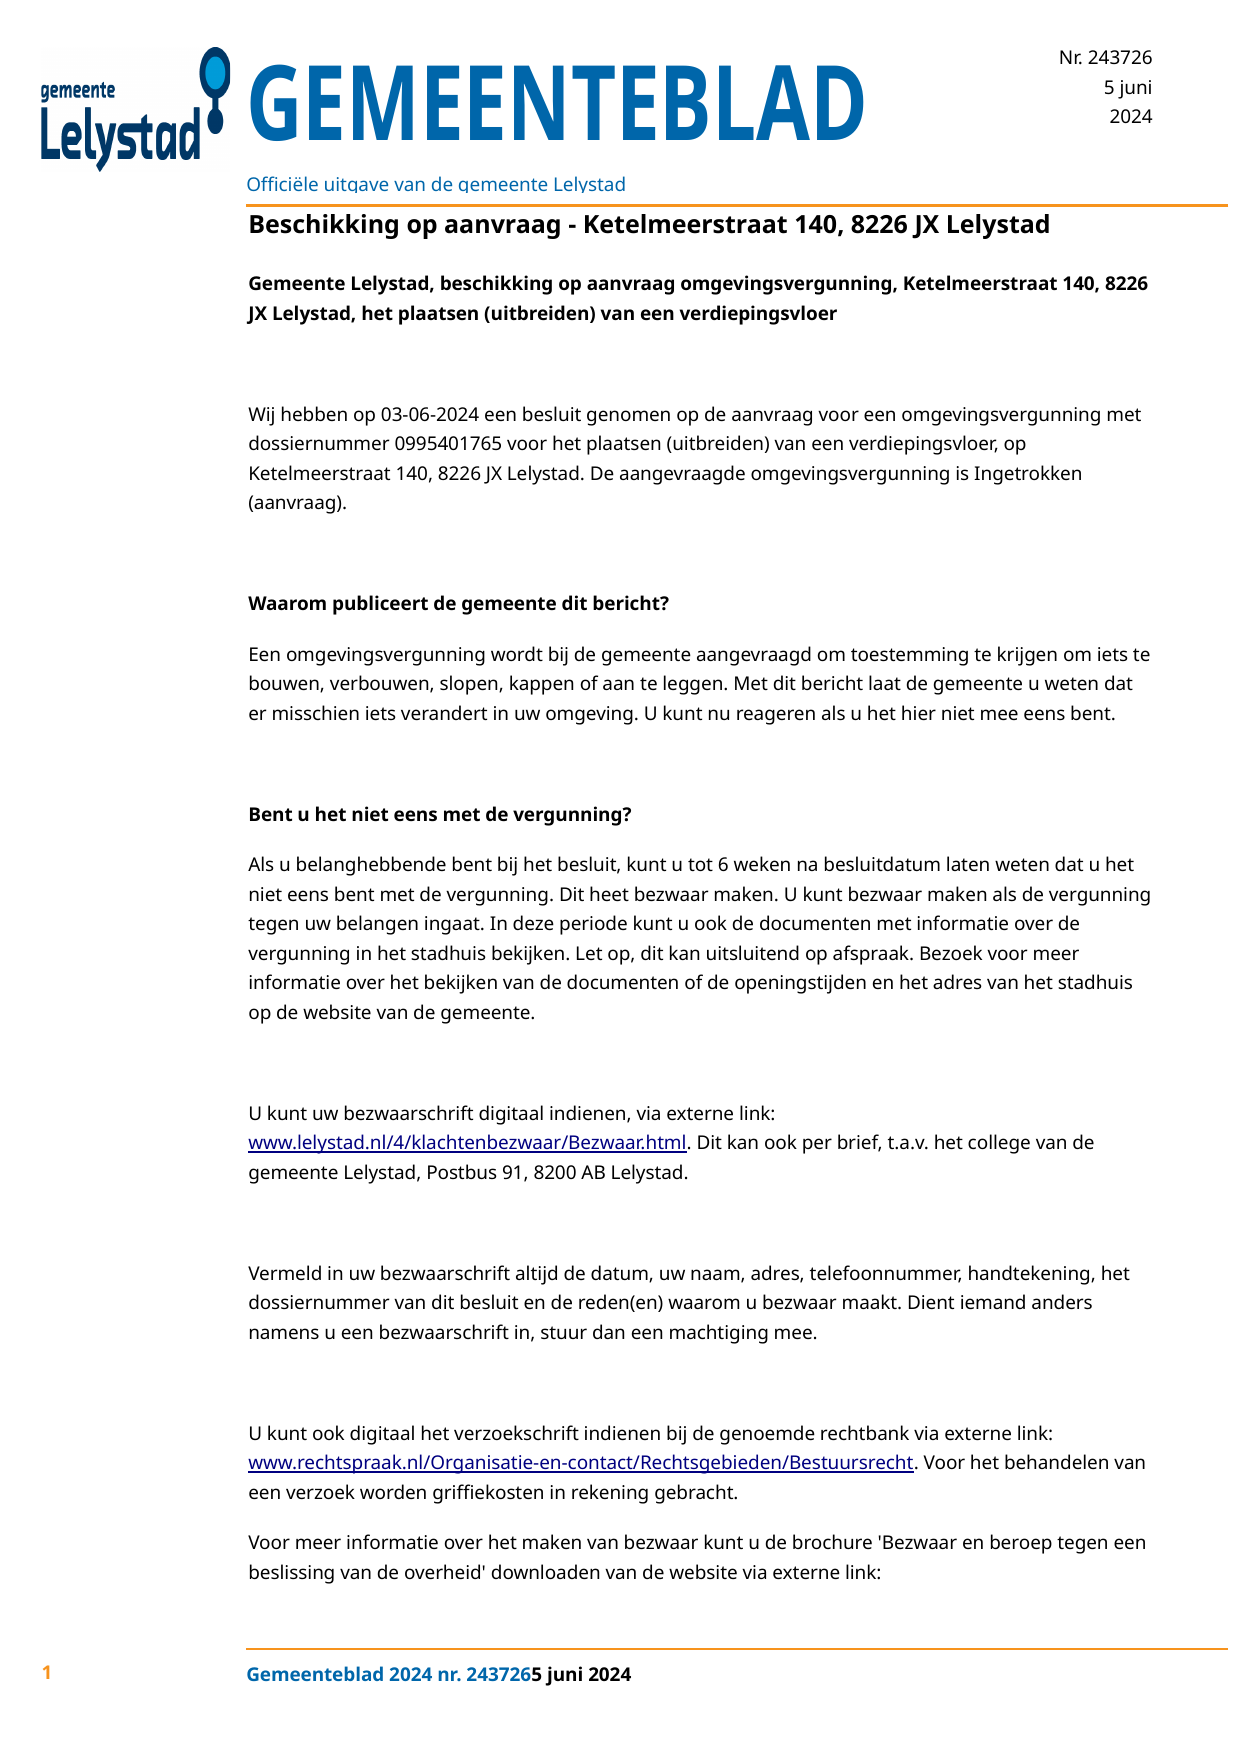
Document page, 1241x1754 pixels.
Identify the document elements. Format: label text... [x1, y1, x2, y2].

text U kunt ook digitaal het verzoekschrift indienen bij de genoemde rechtbank via externe link: www.rechtspraak.nl/Organisatie-en-contact/Rechtsgebieden/Bestuursrecht. Voor het behandelen van een verzoek worden griffiekosten in rekening gebracht. [248, 1420, 1152, 1505]
text Gemeente Lelystad, beschikking op aanvraag omgevingsvergunning, Ketelmeerstraat 140, 8226 JX Lelystad, het plaatsen (uitbreiden) van een verdiepingsvloer [248, 270, 1152, 326]
text Voor meer informatie over het maken van bezwaar kunt u de brochure 'Bezwaar en beroep tegen een beslissing van de overheid' downloaden van de website via externe link: [248, 1529, 1152, 1585]
text Beschikking op aanvraag - Ketelmeerstraat 140, 8226 JX Lelystad [248, 207, 1152, 241]
text U kunt uw bezwaarschrift digitaal indienen, via externe link: www.lelystad.nl/4/klachtenbezwaar/Bezwaar.html. Dit kan ook per brief, t.a.v. het college van de gemeente Lelystad, Postbus 91, 8200 AB Lelystad. [248, 1100, 1152, 1185]
text Waarom publiceert de gemeente dit bericht? [248, 590, 1152, 616]
text Een omgevingsvergunning wordt bij de gemeente aangevraagd om toestemming te krijgen om iets te bouwen, verbouwen, slopen, kappen of aan te leggen. Met dit bericht laat de gemeente u weten dat er misschien iets verandert in uw omgeving. U kunt nu reageren als u het hier niet mee eens bent. [248, 641, 1152, 726]
text Bent u het niet eens met de vergunning? [248, 801, 1152, 826]
text Wij hebben op 03-06-2024 een besluit genomen op de aanvraag voor een omgevingsvergunning met dossiernummer 0995401765 voor het plaatsen (uitbreiden) van een verdiepingsvloer, op Ketelmeerstraat 140, 8226 JX Lelystad. De aangevraagde omgevingsvergunning is Ingetrokken (aanvraag). [248, 401, 1152, 515]
picture [41, 47, 231, 172]
text Vermeld in uw bezwaarschrift altijd de datum, uw naam, adres, telefoonnummer, handtekening, het dossiernummer van dit besluit en de reden(en) waarom u bezwaar maakt. Dient iemand anders namens u een bezwaarschrift in, stuur dan een machtiging mee. [248, 1260, 1152, 1345]
text Als u belanghebbende bent bij het besluit, kunt u tot 6 weken na besluitdatum laten weten dat u het niet eens bent met de vergunning. Dit heet bezwaar maken. U kunt bezwaar maken als de vergunning tegen uw belangen ingaat. In deze periode kunt u ook de documenten met informatie over de vergunning in het stadhuis bekijken. Let op, dit kan uitsluitend op afspraak. Bezoek voor meer informatie over het bekijken van de documenten of de openingstijden en het adres van het stadhuis op de website van de gemeente. [248, 851, 1152, 1025]
